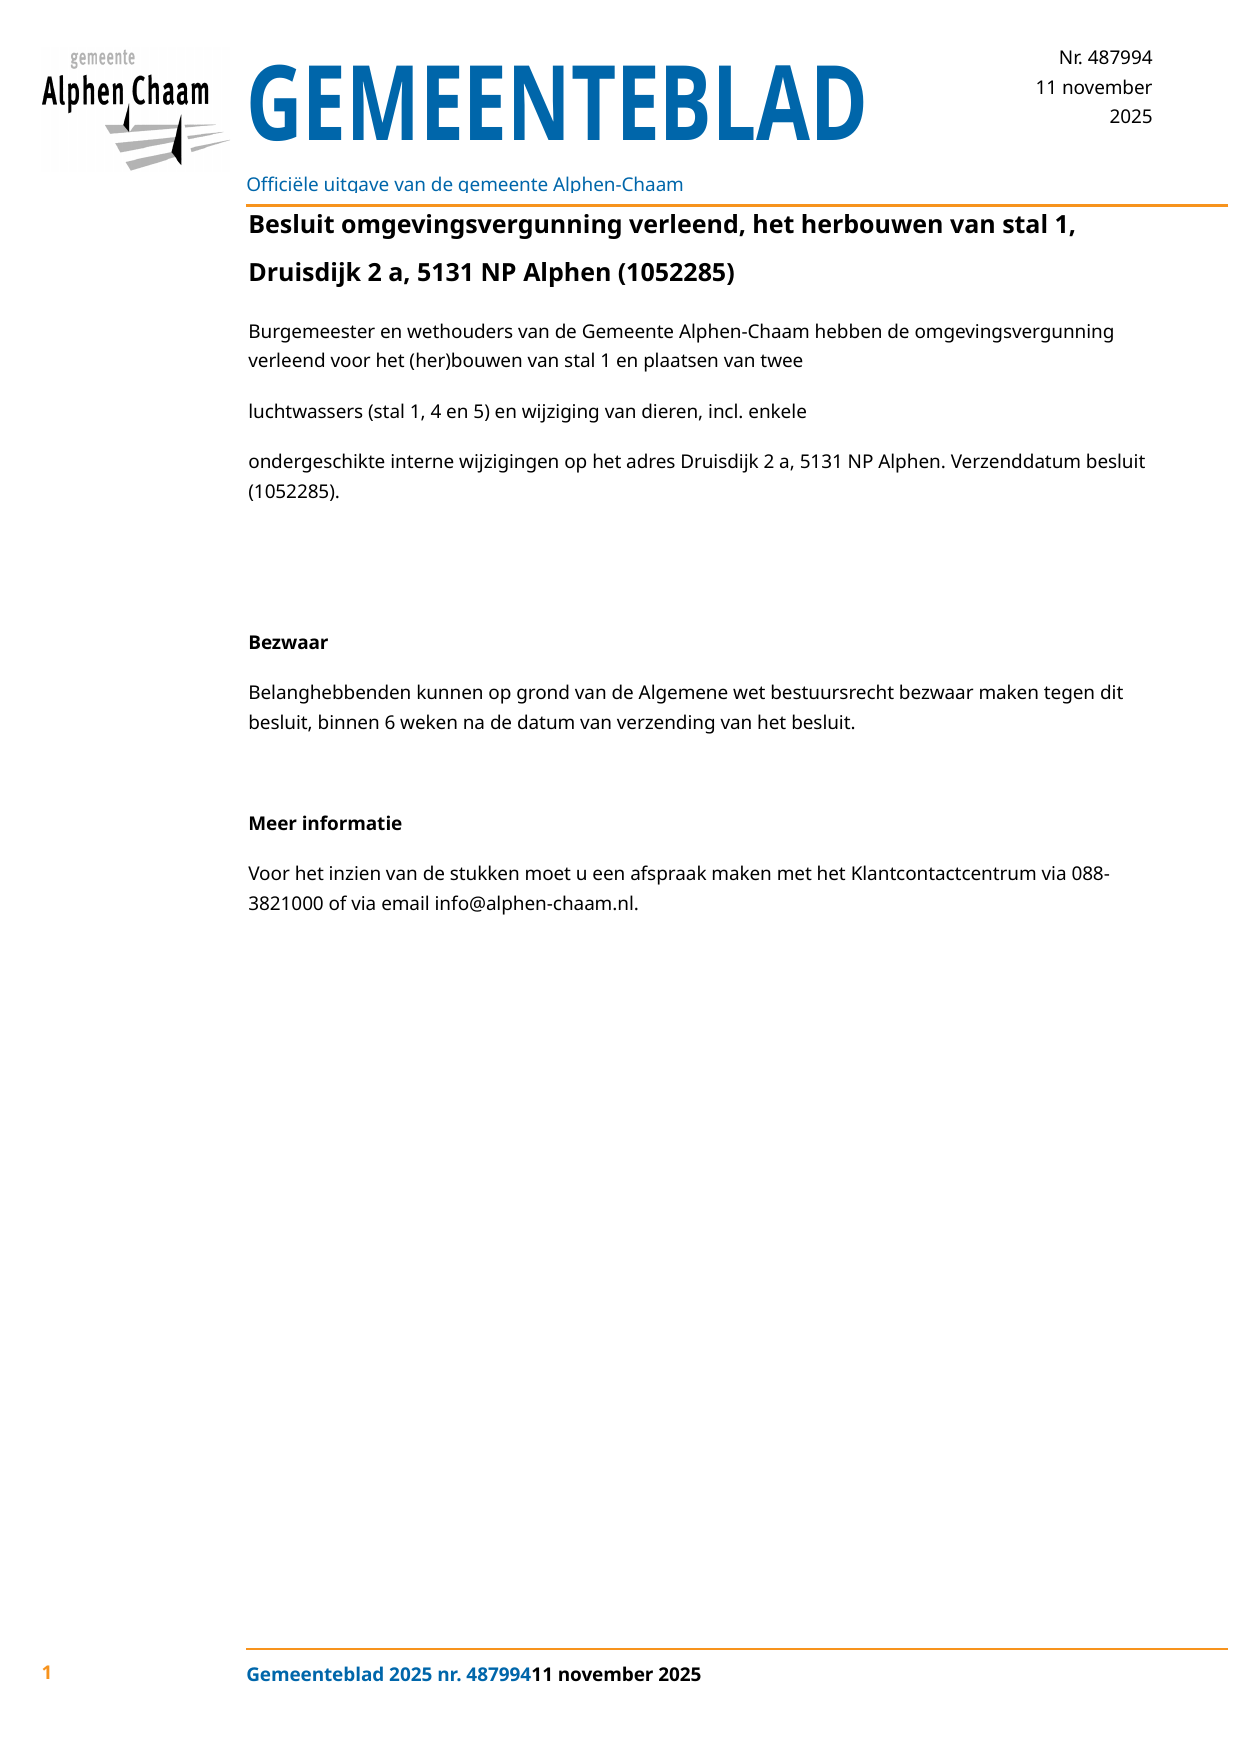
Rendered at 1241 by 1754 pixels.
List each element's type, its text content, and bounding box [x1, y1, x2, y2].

text Burgemeester en wethouders van de Gemeente Alphen-Chaam hebben de omgevingsvergunning verleend voor het (her)bouwen van stal 1 en plaatsen van twee [248, 318, 1152, 373]
text Belanghebbenden kunnen op grond van de Algemene wet bestuursrecht bezwaar maken tegen dit besluit, binnen 6 weken na de datum van verzending van het besluit. [248, 679, 1152, 735]
text ondergeschikte interne wijzigingen op het adres Druisdijk 2 a, 5131 NP Alphen. Verzenddatum besluit (1052285). [248, 448, 1152, 504]
text Besluit omgevingsvergunning verleend, het herbouwen van stal 1, Druisdijk 2 a, 5131 NP Alphen (1052285) [248, 207, 1152, 288]
text Voor het inzien van de stukken moet u een afspraak maken met het Klantcontactcentrum via 088-3821000 of via email info@alphen-chaam.nl. [248, 860, 1152, 916]
picture [41, 47, 231, 172]
text Meer informatie [248, 810, 1152, 836]
text luchtwassers (stal 1, 4 en 5) en wijziging van dieren, incl. enkele [248, 398, 1152, 424]
text Bezwaar [248, 629, 1152, 655]
